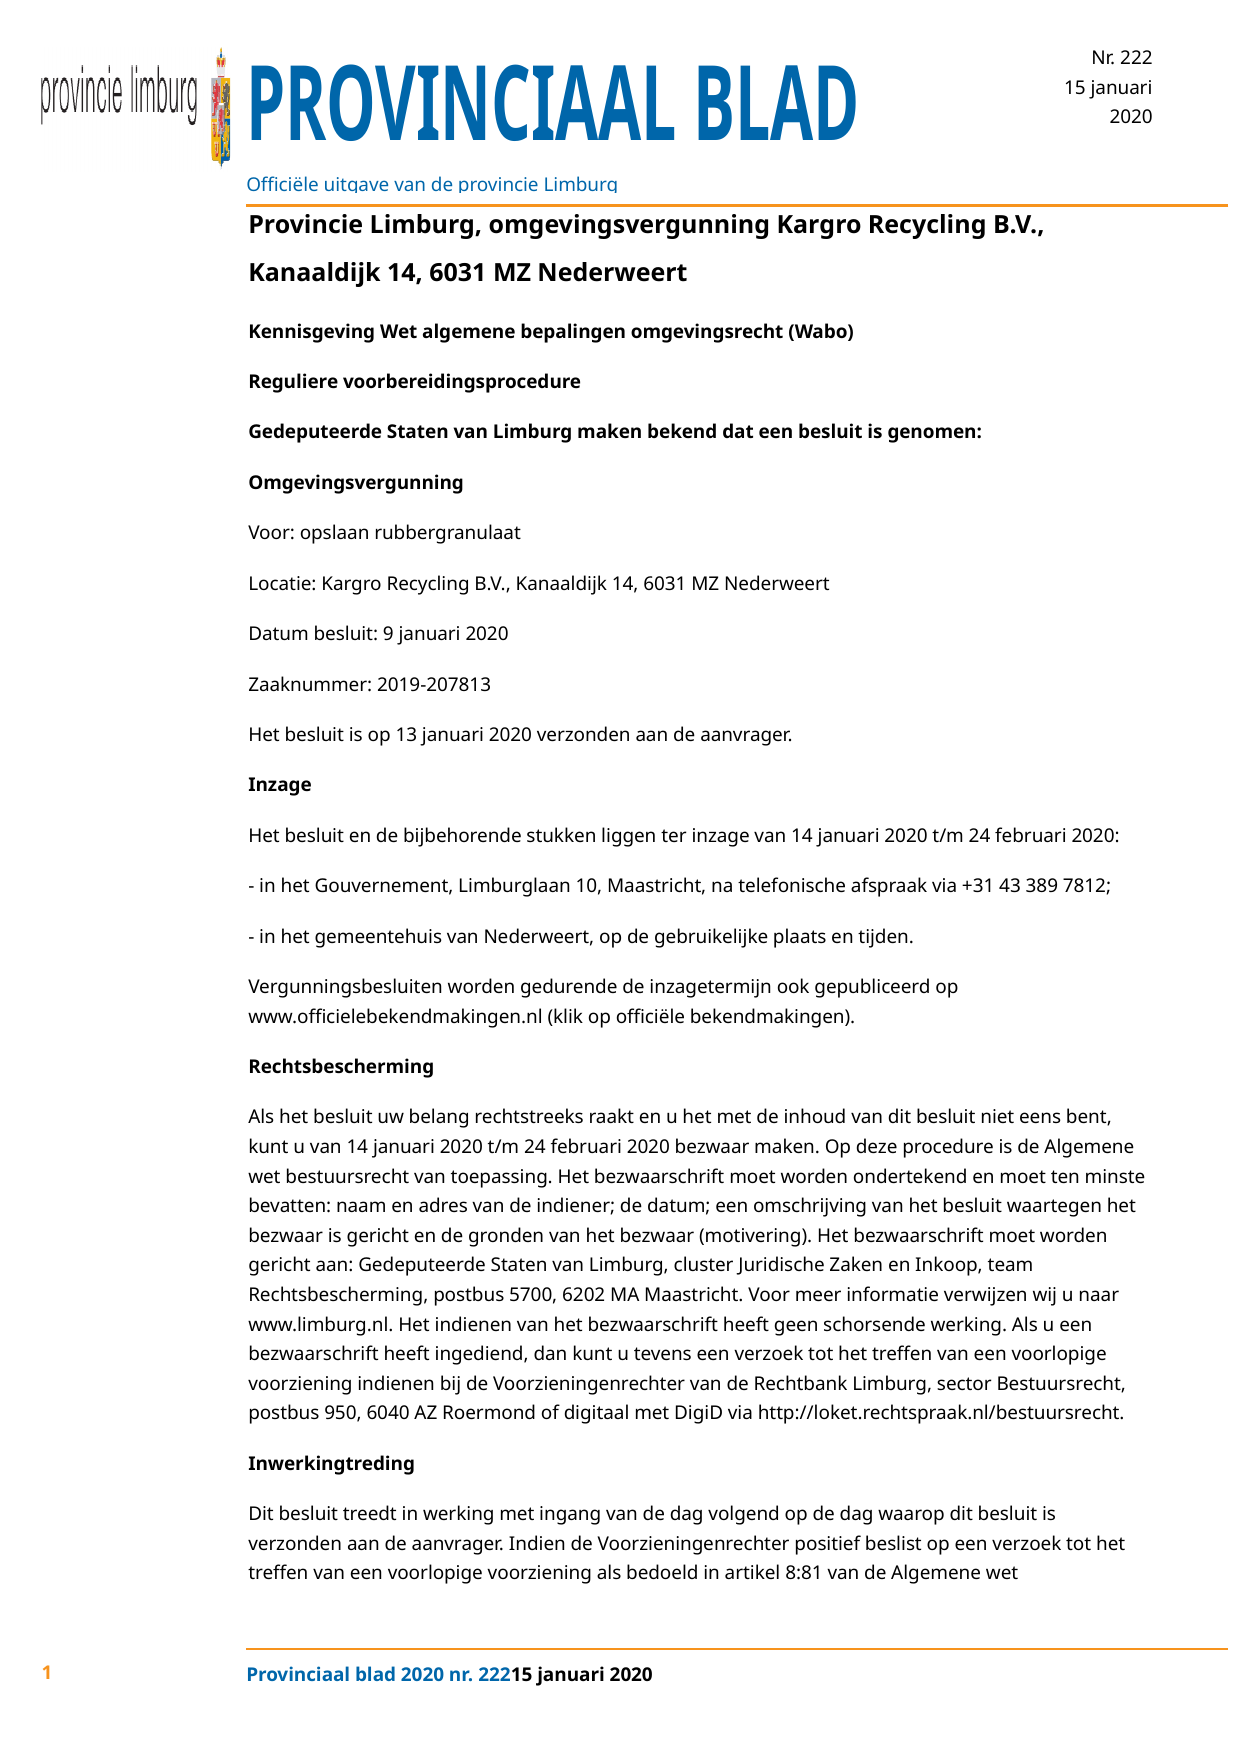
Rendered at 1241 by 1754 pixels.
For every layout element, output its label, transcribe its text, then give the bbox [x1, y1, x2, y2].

text Gedeputeerde Staten van Limburg maken bekend dat een besluit is genomen: [248, 419, 1152, 444]
picture [41, 47, 231, 172]
text Reguliere voorbereidingsprocedure [248, 368, 1152, 394]
text Omgevingsvergunning [248, 469, 1152, 495]
text Dit besluit treedt in werking met ingang van de dag volgend op de dag waarop dit besluit is verzonden aan de aanvrager. Indien de Voorzieningenrechter positief beslist op een verzoek tot het treffen van een voorlopige voorziening als bedoeld in artikel 8:81 van de Algemene wet [248, 1500, 1152, 1585]
text Voor: opslaan rubbergranulaat [248, 519, 1152, 545]
text Als het besluit uw belang rechtstreeks raakt en u het met de inhoud van dit besluit niet eens bent, kunt u van 14 januari 2020 t/m 24 februari 2020 bezwaar maken. Op deze procedure is de Algemene wet bestuursrecht van toepassing. Het bezwaarschrift moet worden ondertekend en moet ten minste bevatten: naam en adres van de indiener; de datum; een omschrijving van het besluit waartegen het bezwaar is gericht en de gronden van het bezwaar (motivering). Het bezwaarschrift moet worden gericht aan: Gedeputeerde Staten van Limburg, cluster Juridische Zaken en Inkoop, team Rechtsbescherming, postbus 5700, 6202 MA Maastricht. Voor meer informatie verwijzen wij u naar www.limburg.nl. Het indienen van het bezwaarschrift heeft geen schorsende werking. Als u een bezwaarschrift heeft ingediend, dan kunt u tevens een verzoek tot het treffen van een voorlopige voorziening indienen bij de Voorzieningenrechter van de Rechtbank Limburg, sector Bestuursrecht, postbus 950, 6040 AZ Roermond of digitaal met DigiD via http://loket.rechtspraak.nl/bestuursrecht. [248, 1104, 1152, 1425]
text Locatie: Kargro Recycling B.V., Kanaaldijk 14, 6031 MZ Nederweert [248, 570, 1152, 596]
text Kennisgeving Wet algemene bepalingen omgevingsrecht (Wabo) [248, 318, 1152, 344]
text Datum besluit: 9 januari 2020 [248, 620, 1152, 646]
text Zaaknummer: 2019-207813 [248, 671, 1152, 697]
text Inwerkingtreding [248, 1450, 1152, 1476]
text - in het gemeentehuis van Nederweert, op de gebruikelijke plaats en tijden. [248, 923, 1152, 949]
text Het besluit is op 13 januari 2020 verzonden aan de aanvrager. [248, 721, 1152, 747]
text Inzage [248, 772, 1152, 797]
text Rechtsbescherming [248, 1053, 1152, 1079]
text - in het Gouvernement, Limburglaan 10, Maastricht, na telefonische afspraak via +31 43 389 7812; [248, 872, 1152, 898]
text Het besluit en de bijbehorende stukken liggen ter inzage van 14 januari 2020 t/m 24 februari 2020: [248, 822, 1152, 848]
text Provincie Limburg, omgevingsvergunning Kargro Recycling B.V., Kanaaldijk 14, 6031 MZ Nederweert [248, 207, 1152, 288]
text Vergunningsbesluiten worden gedurende de inzagetermijn ook gepubliceerd op www.officielebekendmakingen.nl (klik op officiële bekendmakingen). [248, 973, 1152, 1029]
